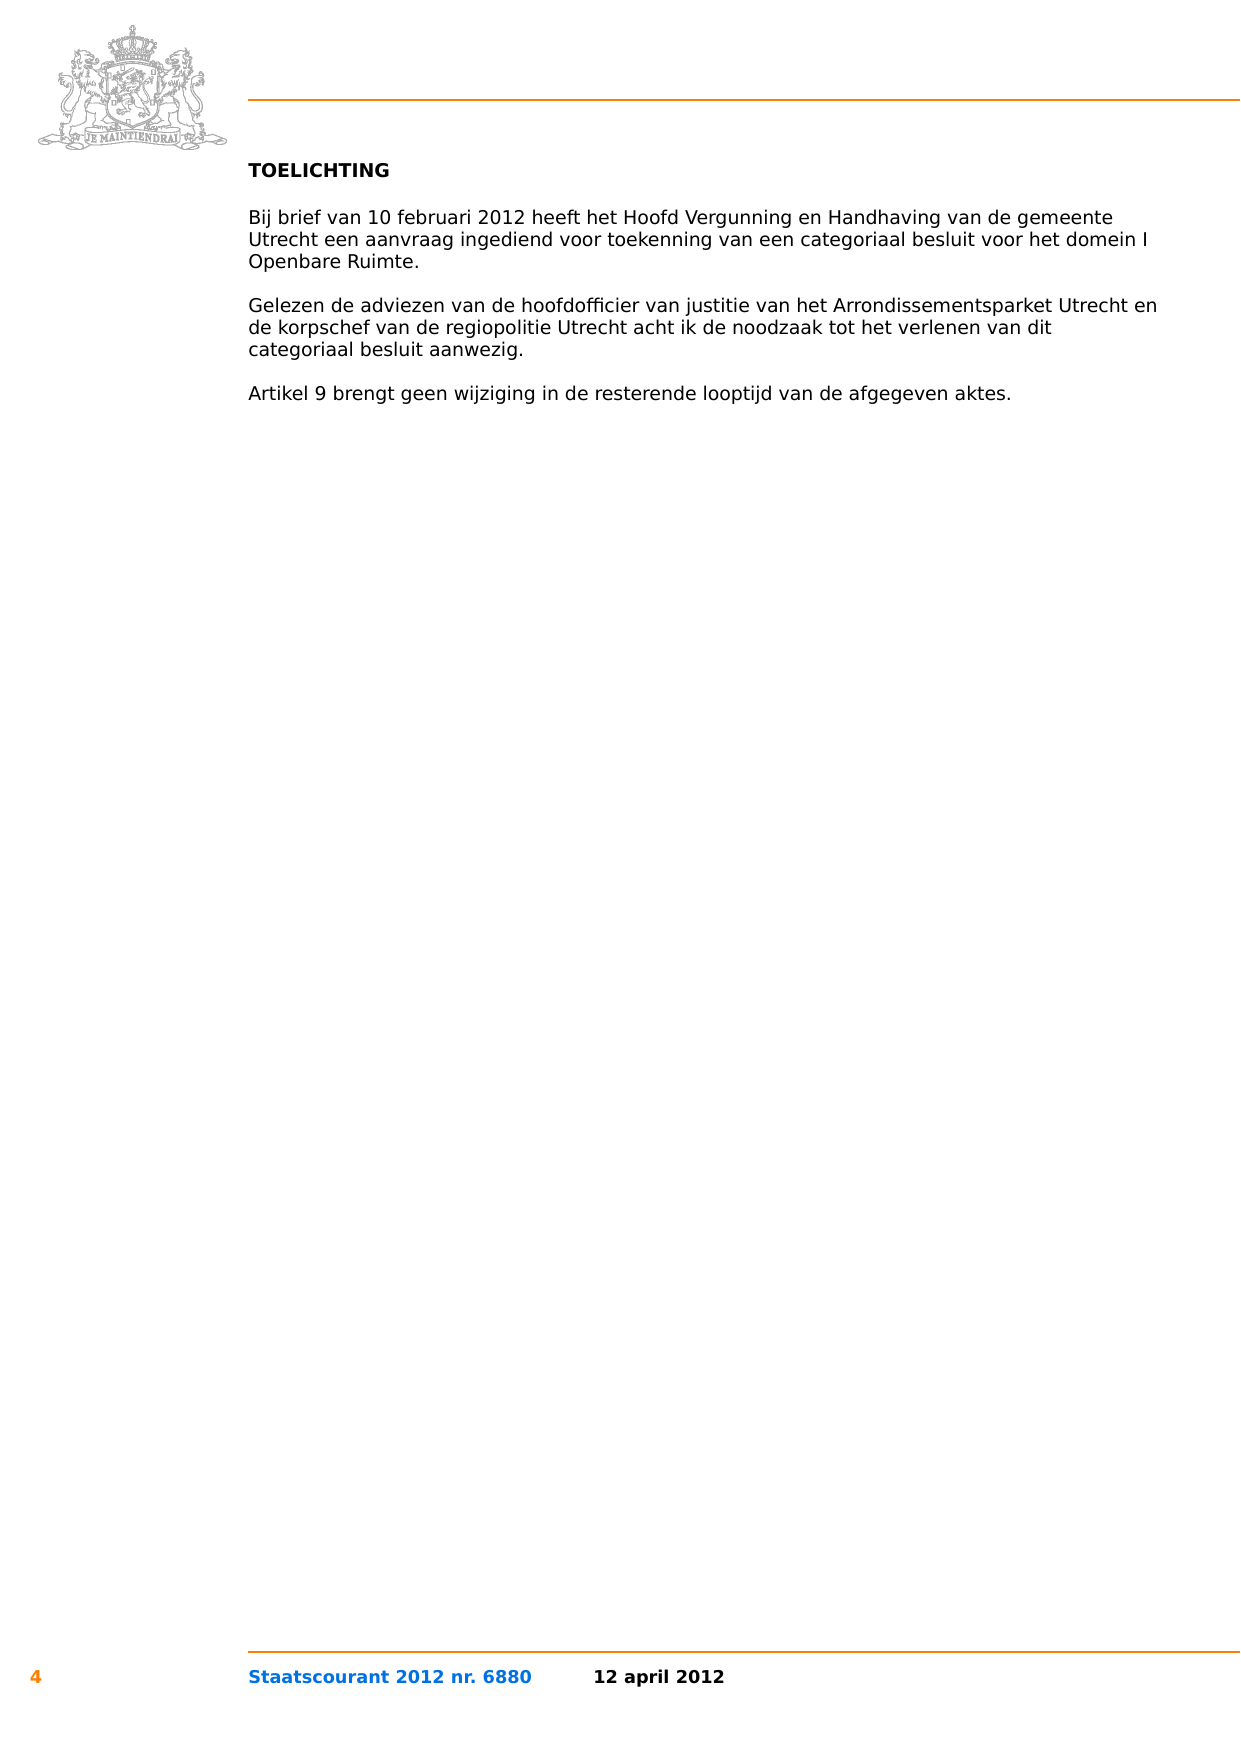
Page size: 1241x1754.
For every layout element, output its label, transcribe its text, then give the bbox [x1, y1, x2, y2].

text Gelezen de adviezen van de hoofdofficier van justitie van het Arrondissementsparket Utrecht en de korpschef van de regiopolitie Utrecht acht ik de noodzaak tot het verlenen van dit categoriaal besluit aanwezig. [248, 295, 1163, 361]
subtitle TOELICHTING [248, 160, 1163, 182]
text Artikel 9 brengt geen wijziging in de resterende looptijd van de afgegeven aktes. [248, 382, 1163, 404]
text Bij brief van 10 februari 2012 heeft het Hoofd Vergunning en Handhaving van de gemeente Utrecht een aanvraag ingediend voor toekenning van een categoriaal besluit voor het domein I Openbare Ruimte. [248, 207, 1163, 273]
picture [38, 25, 227, 150]
